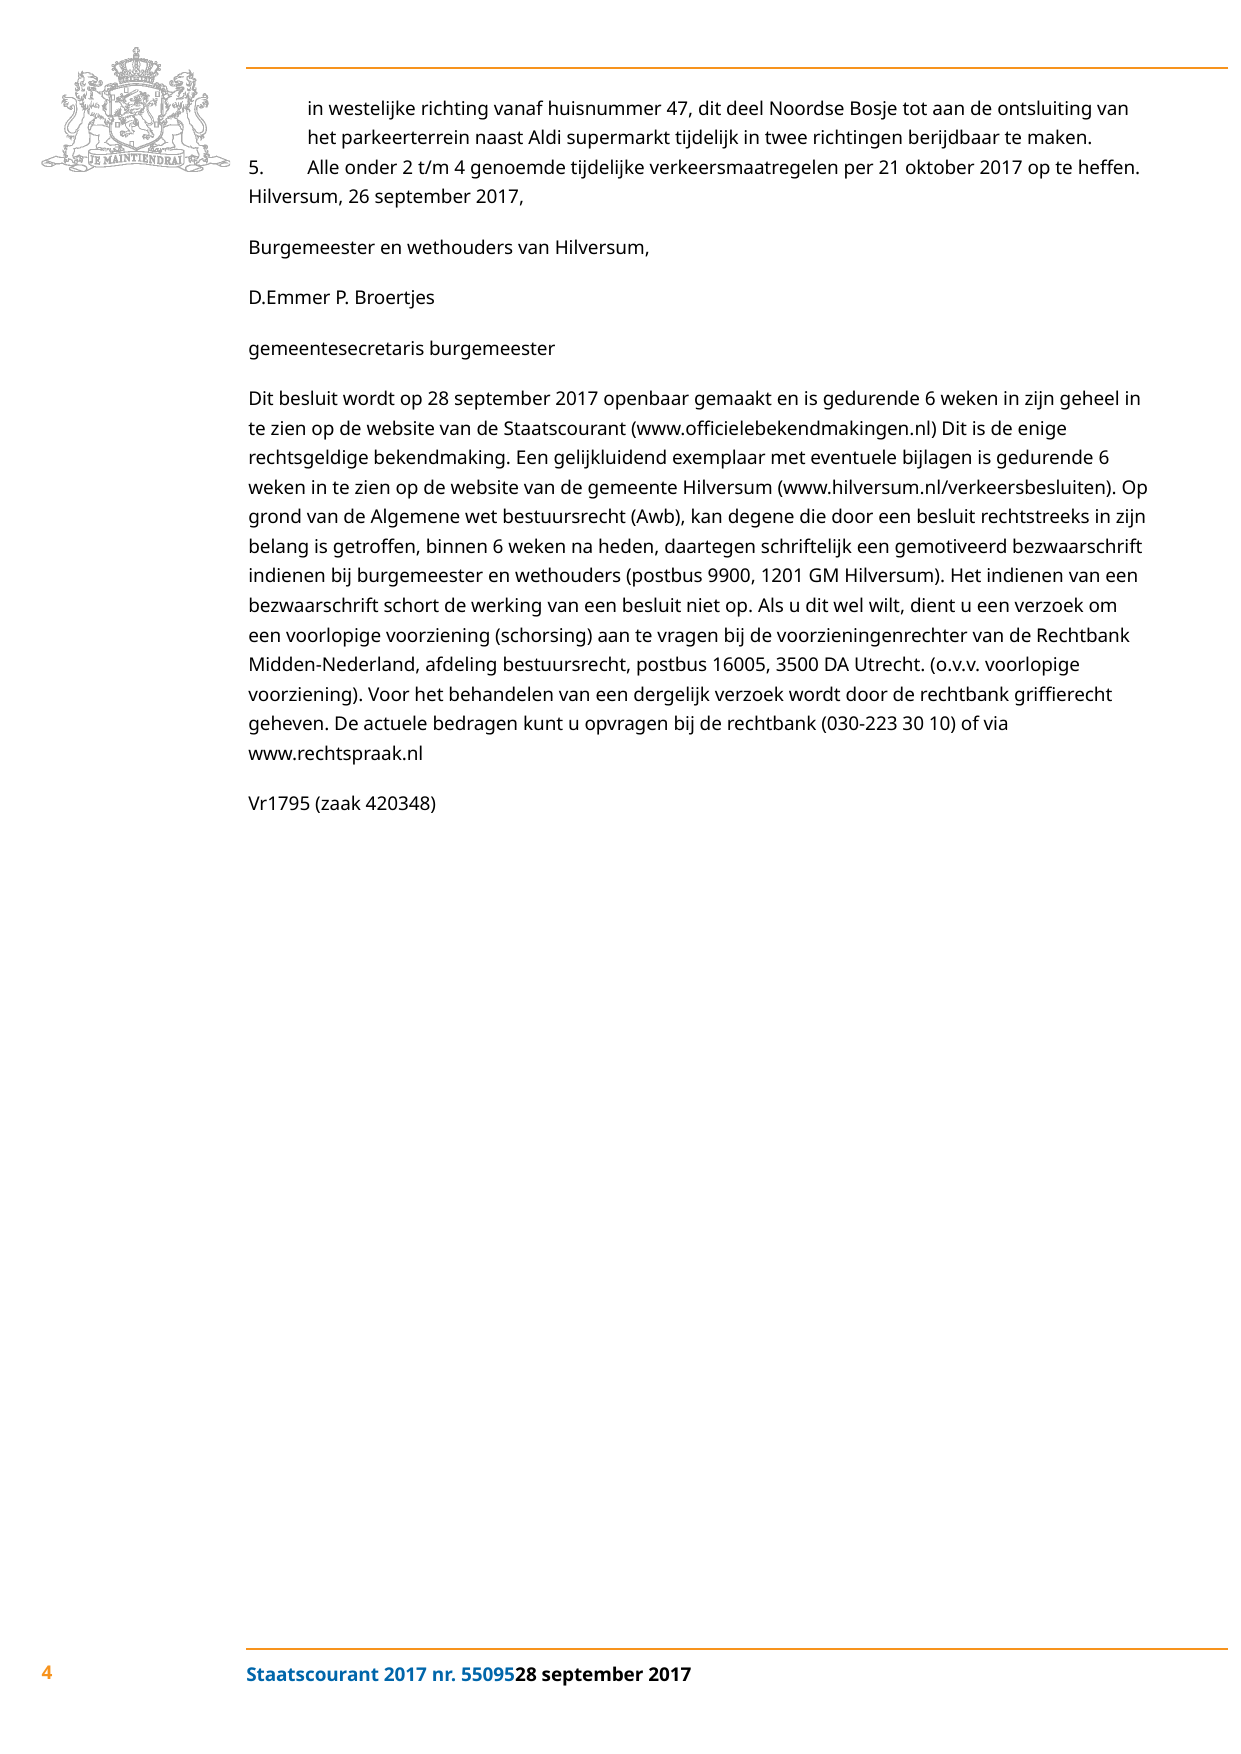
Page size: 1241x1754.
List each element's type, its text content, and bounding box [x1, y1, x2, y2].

text Dit besluit wordt op 28 september 2017 openbaar gemaakt en is gedurende 6 weken in zijn geheel in te zien op de website van de Staatscourant (www.officielebekendmakingen.nl) Dit is de enige rechtsgeldige bekendmaking. Een gelijkluidend exemplaar met eventuele bijlagen is gedurende 6 weken in te zien op de website van de gemeente Hilversum (www.hilversum.nl/verkeersbesluiten). Op grond van de Algemene wet bestuursrecht (Awb), kan degene die door een besluit rechtstreeks in zijn belang is getroffen, binnen 6 weken na heden, daartegen schriftelijk een gemotiveerd bezwaarschrift indienen bij burgemeester en wethouders (postbus 9900, 1201 GM Hilversum). Het indienen van een bezwaarschrift schort de werking van een besluit niet op. Als u dit wel wilt, dient u een verzoek om een voorlopige voorziening (schorsing) aan te vragen bij de voorzieningenrechter van de Rechtbank Midden-Nederland, afdeling bestuursrecht, postbus 16005, 3500 DA Utrecht. (o.v.v. voorlopige voorziening). Voor het behandelen van een dergelijk verzoek wordt door de rechtbank griffierecht geheven. De actuele bedragen kunt u opvragen bij de rechtbank (030-223 30 10) of via www.rechtspraak.nl [248, 385, 1152, 766]
text Burgemeester en wethouders van Hilversum, [248, 234, 1152, 260]
text D.Emmer P. Broertjes [248, 284, 1152, 310]
picture [41, 47, 231, 172]
text Hilversum, 26 september 2017, [248, 183, 1152, 209]
text Vr1795 (zaak 420348) [248, 791, 1152, 816]
list Alle onder 2 t/m 4 genoemde tijdelijke verkeersmaatregelen per 21 oktober 2017 op te heffen. [248, 154, 1152, 180]
list in westelijke richting vanaf huisnummer 47, dit deel Noordse Bosje tot aan de ontsluiting van het parkeerterrein naast Aldi supermarkt tijdelijk in twee richtingen berijdbaar te maken. [248, 95, 1152, 150]
text gemeentesecretaris burgemeester [248, 335, 1152, 361]
